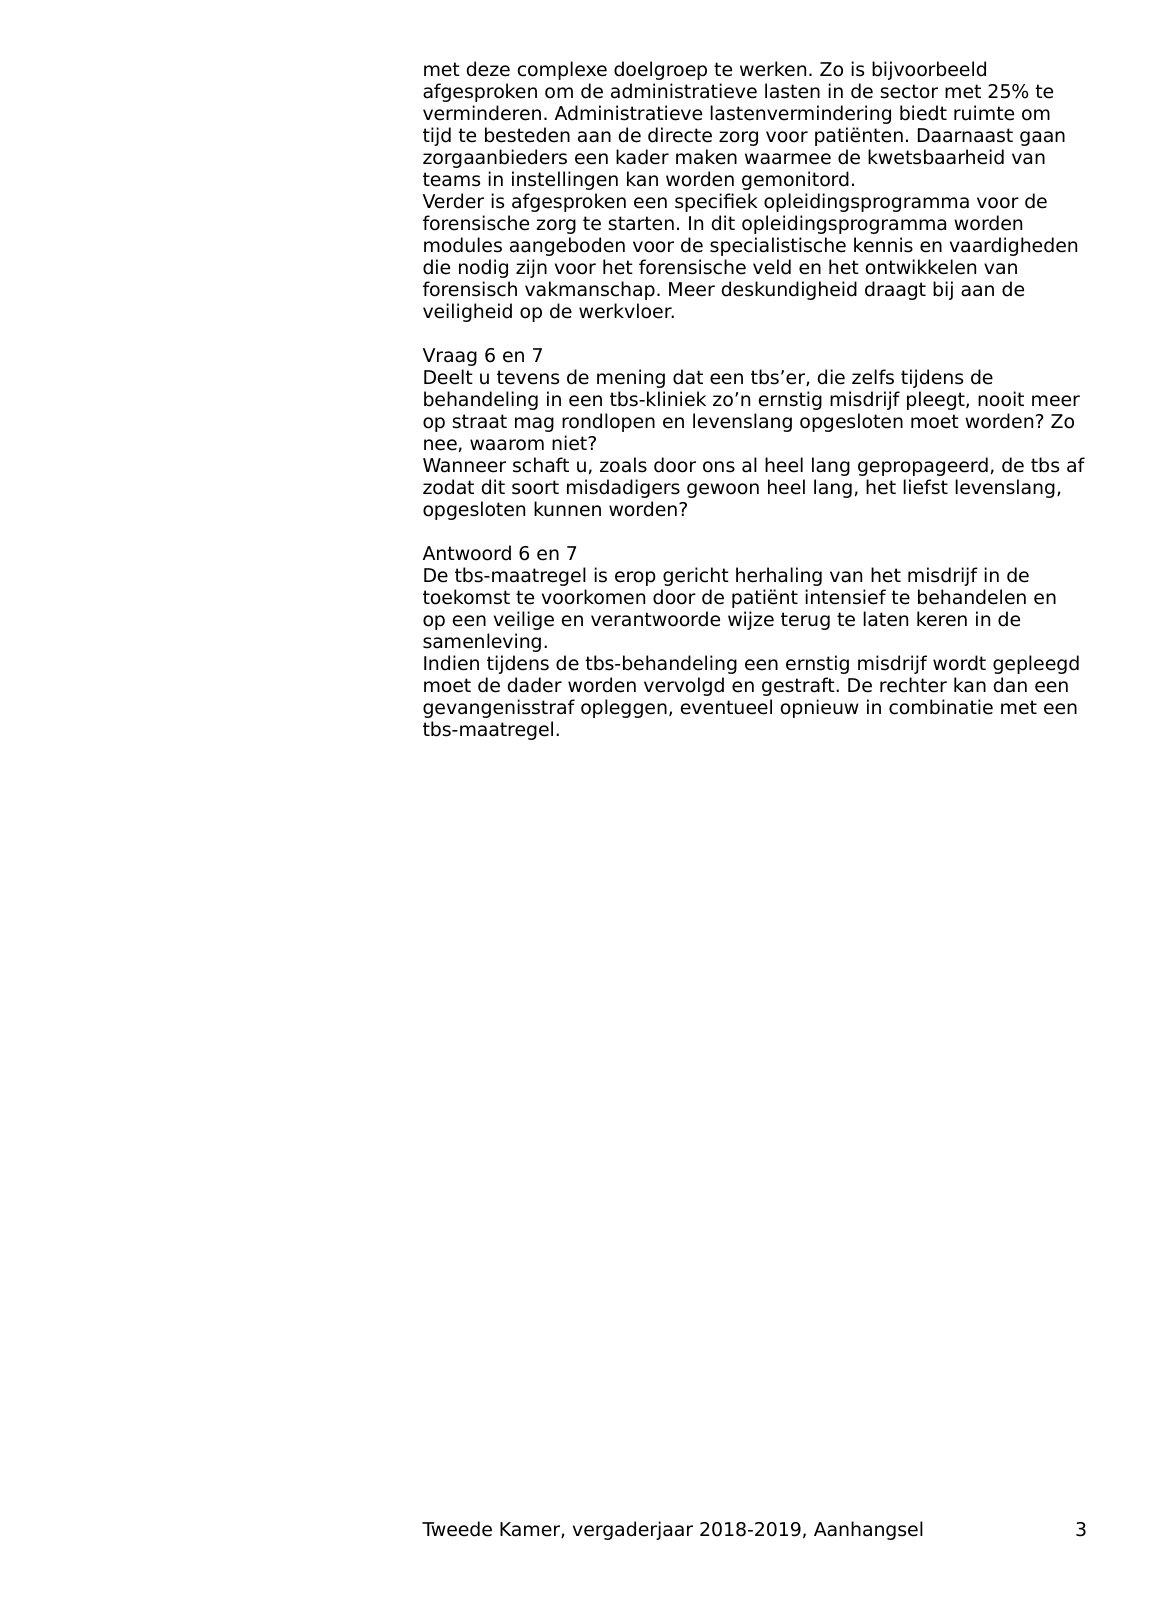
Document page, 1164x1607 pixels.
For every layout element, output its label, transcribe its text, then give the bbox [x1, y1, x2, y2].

text Indien tijdens de tbs-behandeling een ernstig misdrijf wordt gepleegd moet de dader worden vervolgd en gestraft. De rechter kan dan een gevangenisstraf opleggen, eventueel opnieuw in combinatie met een tbs-maatregel. [422, 653, 1087, 741]
text Deelt u tevens de mening dat een tbs’er, die zelfs tijdens de behandeling in een tbs-kliniek zo’n ernstig misdrijf pleegt, nooit meer op straat mag rondlopen en levenslang opgesloten moet worden? Zo nee, waarom niet? [422, 367, 1087, 455]
text De tbs-maatregel is erop gericht herhaling van het misdrijf in de toekomst te voorkomen door de patiënt intensief te behandelen en op een veilige en verantwoorde wijze terug te laten keren in de samenleving. [422, 565, 1087, 653]
text Vraag 6 en 7 [422, 345, 1087, 367]
text Wanneer schaft u, zoals door ons al heel lang gepropageerd, de tbs af zodat dit soort misdadigers gewoon heel lang, het liefst levenslang, opgesloten kunnen worden? [422, 455, 1087, 521]
text Antwoord 6 en 7 [422, 543, 1087, 565]
text met deze complexe doelgroep te werken. Zo is bijvoorbeeld afgesproken om de administratieve lasten in de sector met 25% te verminderen. Administratieve lastenvermindering biedt ruimte om tijd te besteden aan de directe zorg voor patiënten. Daarnaast gaan zorgaanbieders een kader maken waarmee de kwetsbaarheid van teams in instellingen kan worden gemonitord. [422, 59, 1087, 191]
text Verder is afgesproken een specifiek opleidingsprogramma voor de forensische zorg te starten. In dit opleidingsprogramma worden modules aangeboden voor de specialistische kennis en vaardigheden die nodig zijn voor het forensische veld en het ontwikkelen van forensisch vakmanschap. Meer deskundigheid draagt bij aan de veiligheid op de werkvloer. [422, 191, 1087, 323]
